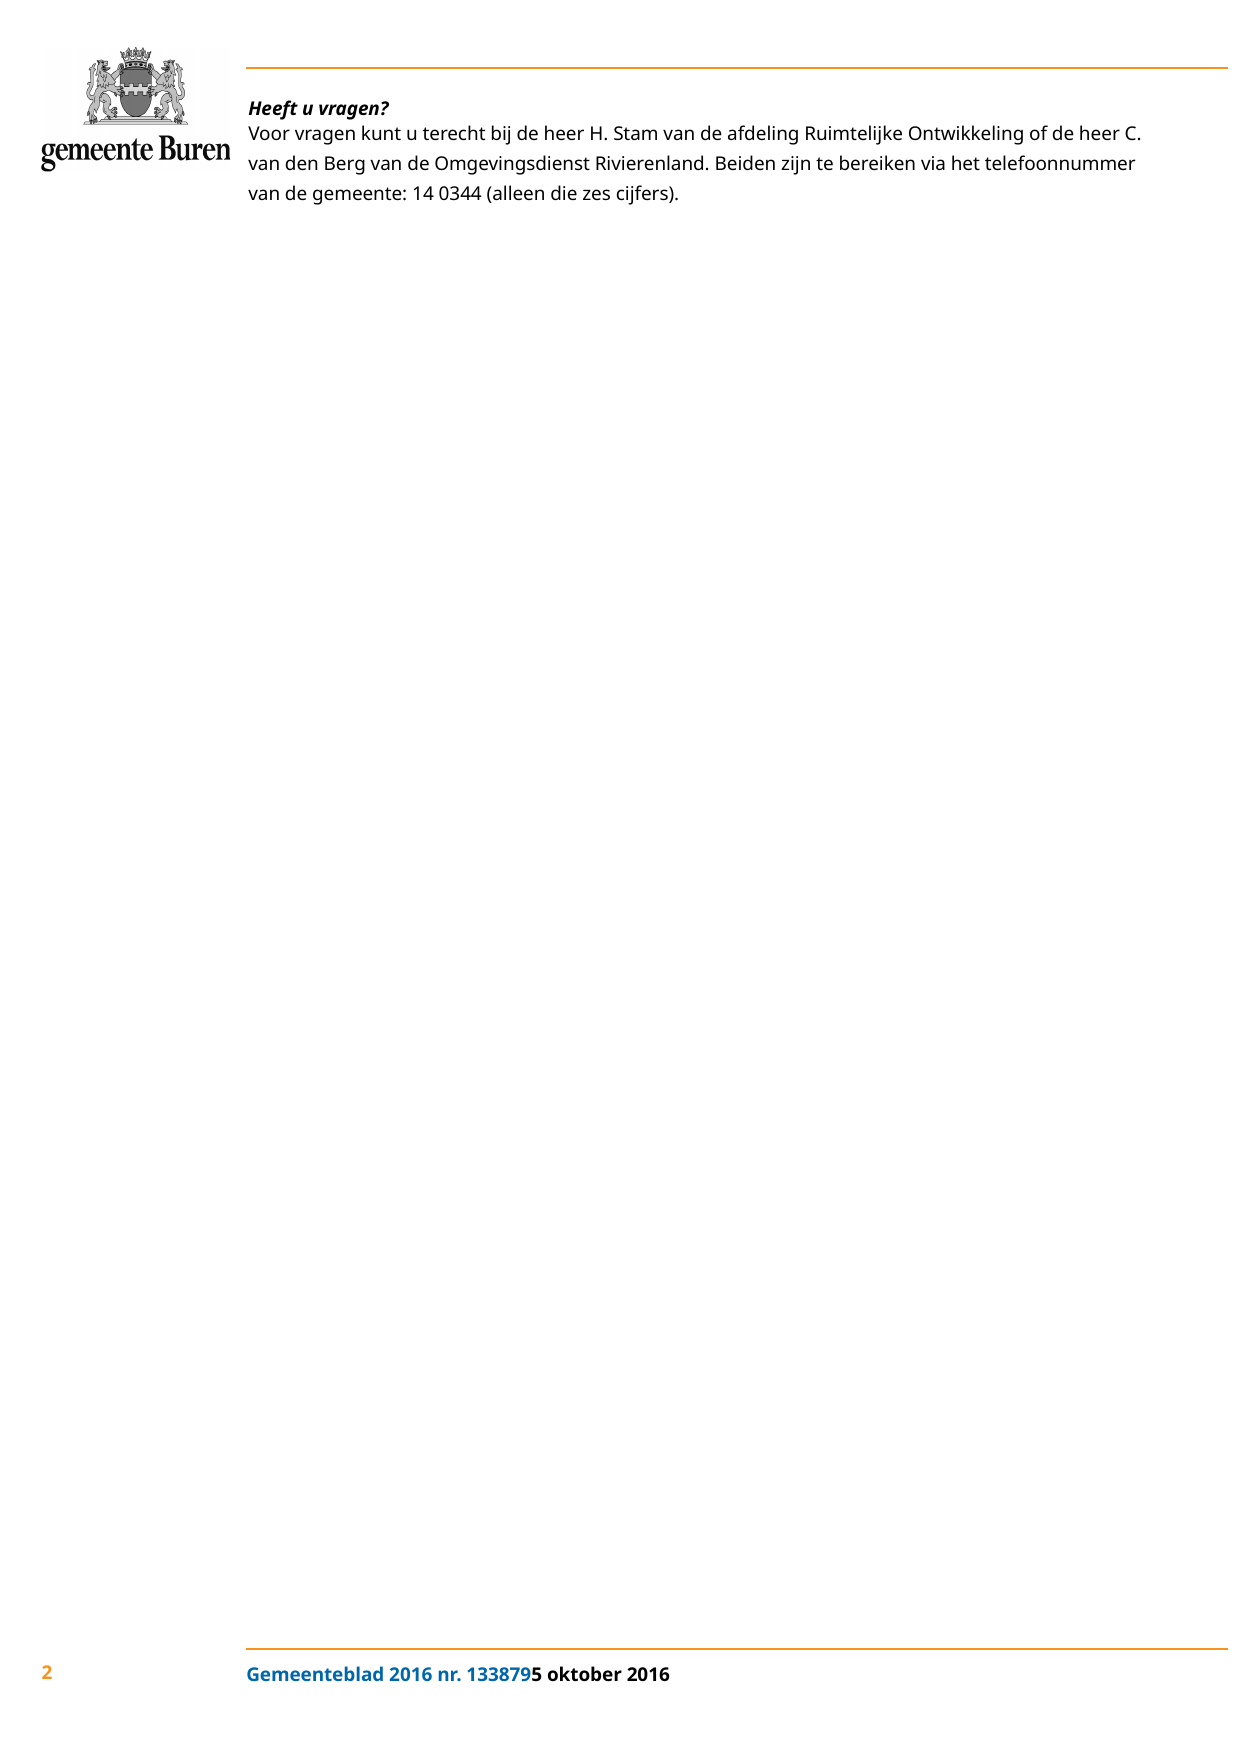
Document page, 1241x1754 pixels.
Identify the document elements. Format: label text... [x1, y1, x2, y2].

text Voor vragen kunt u terecht bij de heer H. Stam van de afdeling Ruimtelijke Ontwikkeling of de heer C. van den Berg van de Omgevingsdienst Rivierenland. Beiden zijn te bereiken via het telefoonnummer van de gemeente: 14 0344 (alleen die zes cijfers). [248, 121, 1152, 205]
text Heeft u vragen? [248, 95, 1152, 121]
picture [41, 47, 231, 172]
